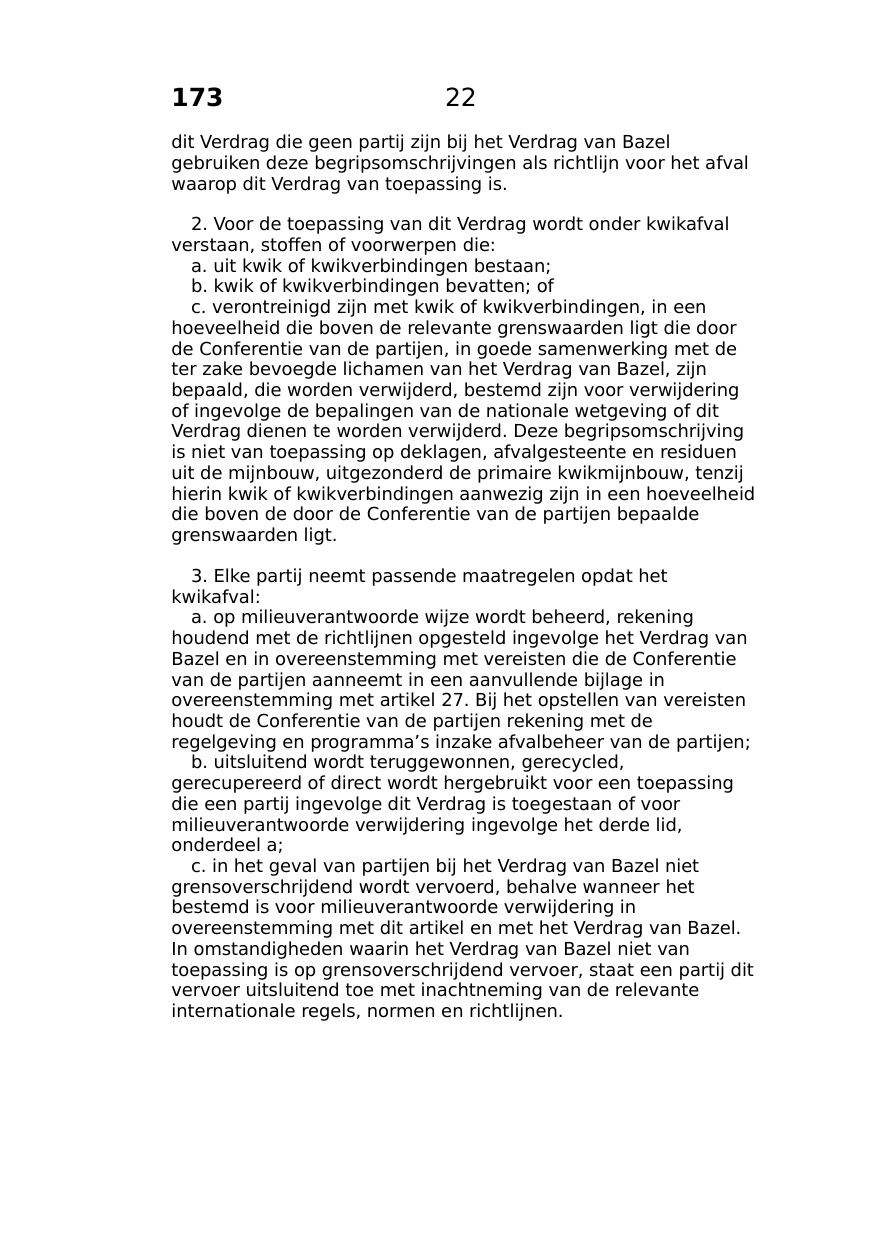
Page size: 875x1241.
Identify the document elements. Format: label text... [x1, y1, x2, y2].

text b. uitsluitend wordt teruggewonnen, gerecycled, gerecupereerd of direct wordt hergebruikt voor een toepassing die een partij ingevolge dit Verdrag is toegestaan of voor milieuverantwoorde verwijdering ingevolge het derde lid, onderdeel a; [171, 752, 756, 856]
text a. op milieuverantwoorde wijze wordt beheerd, rekening houdend met de richtlijnen opgesteld ingevolge het Verdrag van Bazel en in overeenstemming met vereisten die de Conferentie van de partijen aanneemt in een aanvullende bijlage in overeenstemming met artikel 27. Bij het opstellen van vereisten houdt de Conferentie van de partijen rekening met de regelgeving en programma’s inzake afvalbeheer van de partijen; [171, 607, 756, 752]
text dit Verdrag die geen partij zijn bij het Verdrag van Bazel gebruiken deze begripsomschrijvingen als richtlijn voor het afval waarop dit Verdrag van toepassing is. [171, 132, 756, 194]
text a. uit kwik of kwikverbindingen bestaan; [171, 256, 756, 276]
text 3. Elke partij neemt passende maatregelen opdat het kwikafval: [171, 566, 756, 607]
text 2. Voor de toepassing van dit Verdrag wordt onder kwikafval verstaan, stoffen of voorwerpen die: [171, 214, 756, 256]
text b. kwik of kwikverbindingen bevatten; of [171, 276, 756, 297]
text c. verontreinigd zijn met kwik of kwikverbindingen, in een hoeveelheid die boven de relevante grenswaarden ligt die door de Conferentie van de partijen, in goede samenwerking met de ter zake bevoegde lichamen van het Verdrag van Bazel, zijn bepaald, die worden verwijderd, bestemd zijn voor verwijdering of ingevolge de bepalingen van de nationale wetgeving of dit Verdrag dienen te worden verwijderd. Deze begripsomschrijving is niet van toepassing op deklagen, afvalgesteente en residuen uit de mijnbouw, uitgezonderd de primaire kwikmijnbouw, tenzij hierin kwik of kwikverbindingen aanwezig zijn in een hoeveelheid die boven de door de Conferentie van de partijen bepaalde grenswaarden ligt. [171, 297, 756, 546]
text c. in het geval van partijen bij het Verdrag van Bazel niet grensoverschrijdend wordt vervoerd, behalve wanneer het bestemd is voor milieuverantwoorde verwijdering in overeenstemming met dit artikel en met het Verdrag van Bazel. In omstandigheden waarin het Verdrag van Bazel niet van toepassing is op grensoverschrijdend vervoer, staat een partij dit vervoer uitsluitend toe met inachtneming van de relevante internationale regels, normen en richtlijnen. [171, 856, 756, 1022]
